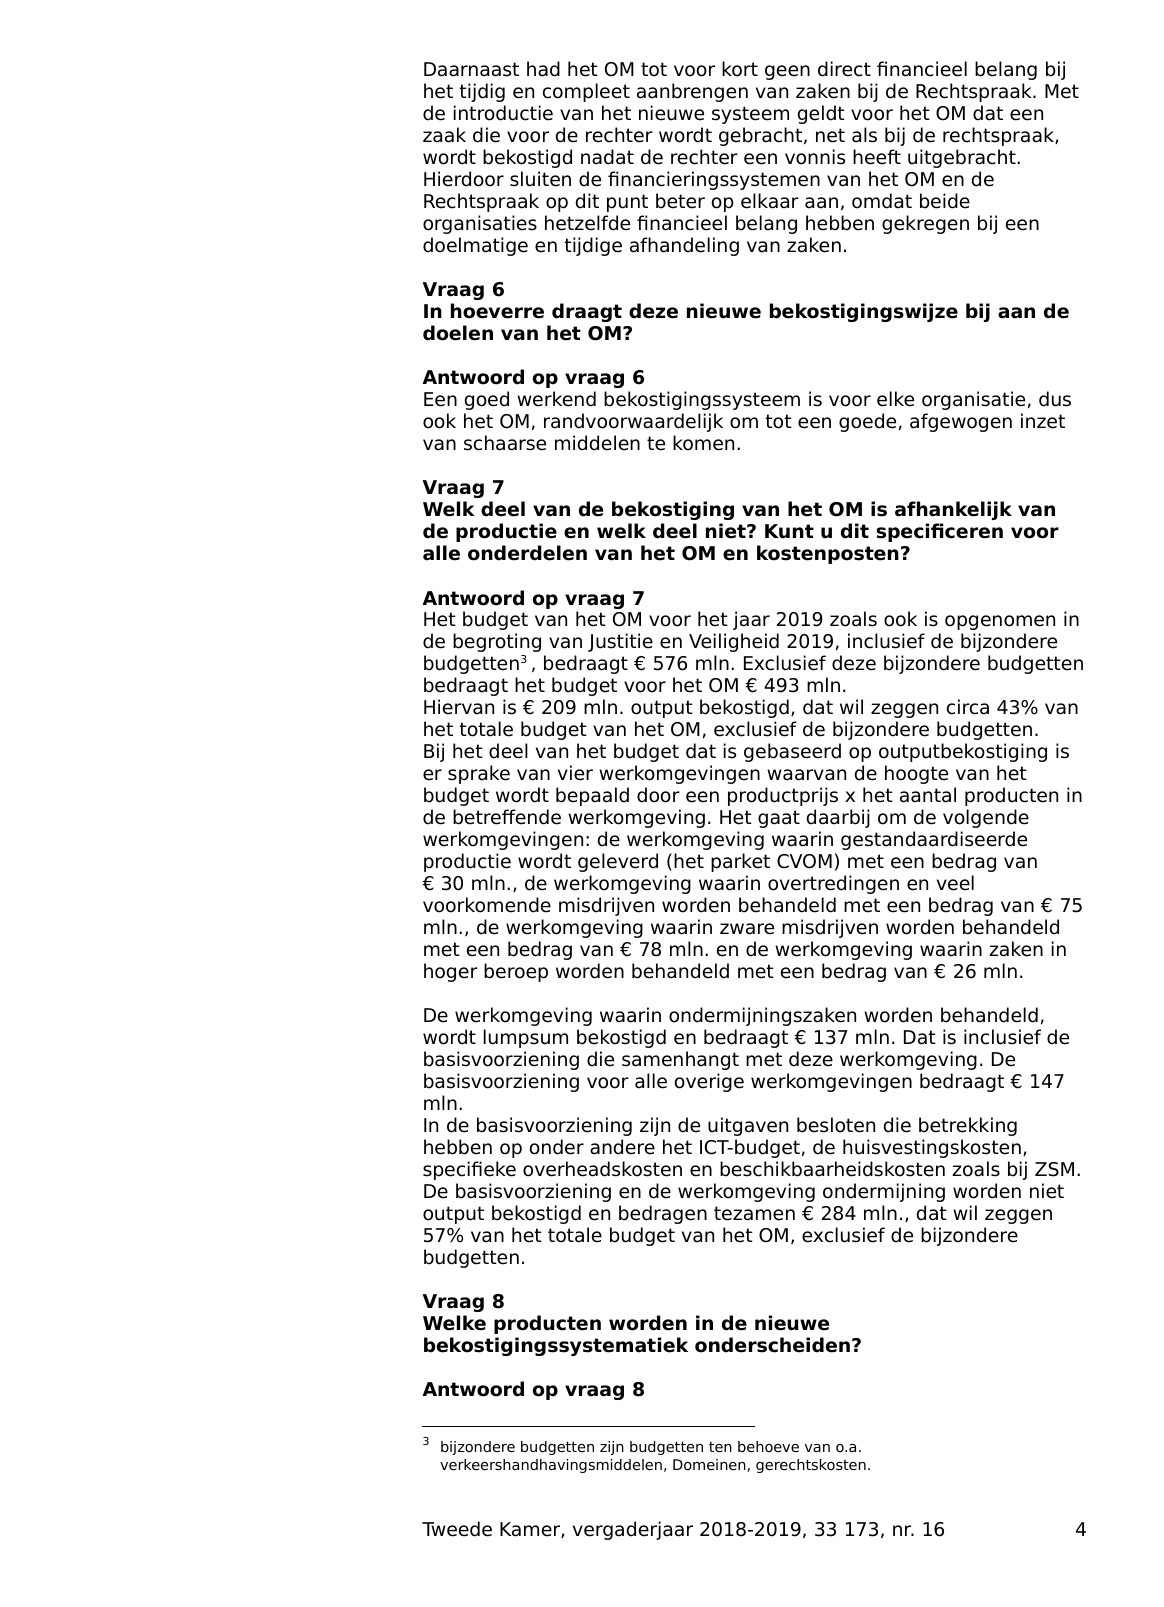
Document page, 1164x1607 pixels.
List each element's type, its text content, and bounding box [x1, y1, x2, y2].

text Vraag 8 [422, 1291, 1087, 1313]
text In de basisvoorziening zijn de uitgaven besloten die betrekking hebben op onder andere het ICT-budget, de huisvestingskosten, specifieke overheadskosten en beschikbaarheidskosten zoals bij ZSM. De basisvoorziening en de werkomgeving ondermijning worden niet output bekostigd en bedragen tezamen € 284 mln., dat wil zeggen 57% van het totale budget van het OM, exclusief de bijzondere budgetten. [422, 1115, 1087, 1269]
text Hiervan is € 209 mln. output bekostigd, dat wil zeggen circa 43% van het totale budget van het OM, exclusief de bijzondere budgetten. [422, 697, 1087, 741]
text Vraag 7 [422, 477, 1087, 499]
text Bij het deel van het budget dat is gebaseerd op outputbekostiging is er sprake van vier werkomgevingen waarvan de hoogte van het budget wordt bepaald door een productprijs x het aantal producten in de betreffende werkomgeving. Het gaat daarbij om de volgende werkomgevingen: de werkomgeving waarin gestandaardiseerde productie wordt geleverd (het parket CVOM) met een bedrag van € 30 mln., de werkomgeving waarin overtredingen en veel voorkomende misdrijven worden behandeld met een bedrag van € 75 mln., de werkomgeving waarin zware misdrijven worden behandeld met een bedrag van € 78 mln. en de werkomgeving waarin zaken in hoger beroep worden behandeld met een bedrag van € 26 mln. [422, 741, 1087, 983]
text De werkomgeving waarin ondermijningszaken worden behandeld, wordt lumpsum bekostigd en bedraagt € 137 mln. Dat is inclusief de basisvoorziening die samenhangt met deze werkomgeving. De basisvoorziening voor alle overige werkomgevingen bedraagt € 147 mln. [422, 1005, 1087, 1115]
text Vraag 6 [422, 279, 1087, 301]
text In hoeverre draagt deze nieuwe bekostigingswijze bij aan de doelen van het OM? [422, 301, 1087, 345]
text Antwoord op vraag 7 [422, 587, 1087, 609]
text Een goed werkend bekostigingssysteem is voor elke organisatie, dus ook het OM, randvoorwaardelijk om tot een goede, afgewogen inzet van schaarse middelen te komen. [422, 389, 1087, 455]
text Het budget van het OM voor het jaar 2019 zoals ook is opgenomen in de begroting van Justitie en Veiligheid 2019, inclusief de bijzondere budgetten, bedraagt € 576 mln. Exclusief deze bijzondere budgetten bedraagt het budget voor het OM € 493 mln. [422, 609, 1087, 697]
text Daarnaast had het OM tot voor kort geen direct financieel belang bij het tijdig en compleet aanbrengen van zaken bij de Rechtspraak. Met de introductie van het nieuwe systeem geldt voor het OM dat een zaak die voor de rechter wordt gebracht, net als bij de rechtspraak, wordt bekostigd nadat de rechter een vonnis heeft uitgebracht. Hierdoor sluiten de financieringssystemen van het OM en de Rechtspraak op dit punt beter op elkaar aan, omdat beide organisaties hetzelfde financieel belang hebben gekregen bij een doelmatige en tijdige afhandeling van zaken. [422, 59, 1087, 257]
text Welk deel van de bekostiging van het OM is afhankelijk van de productie en welk deel niet? Kunt u dit specificeren voor alle onderdelen van het OM en kostenposten? [422, 499, 1087, 565]
text Welke producten worden in de nieuwe bekostigingssystematiek onderscheiden? [422, 1313, 1087, 1357]
text Antwoord op vraag 8 [422, 1379, 1087, 1401]
text bijzondere budgetten zijn budgetten ten behoeve van o.a. verkeershandhavingsmiddelen, Domeinen, gerechtskosten. [422, 1435, 1087, 1474]
text Antwoord op vraag 6 [422, 367, 1087, 389]
